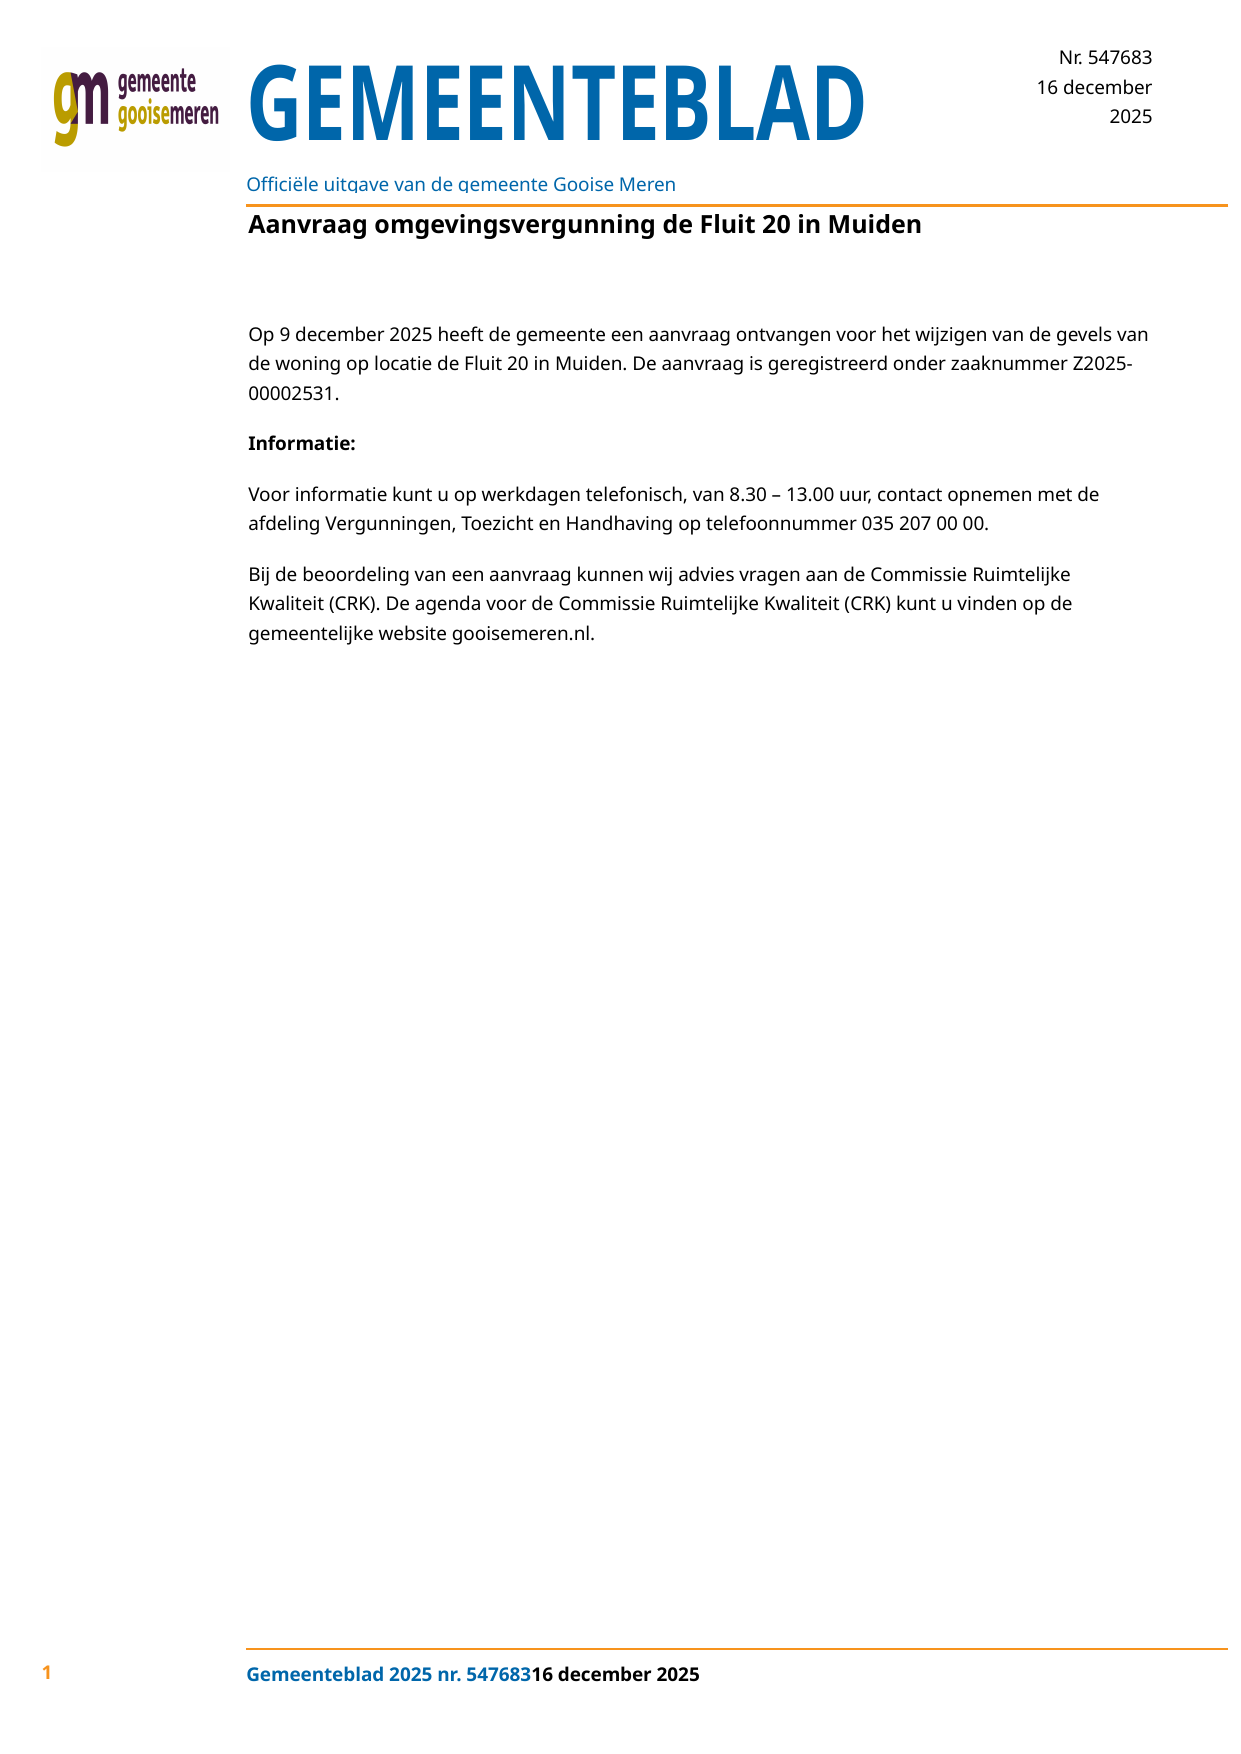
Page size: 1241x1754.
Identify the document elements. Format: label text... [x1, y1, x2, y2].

text Informatie: [248, 430, 1152, 456]
text Voor informatie kunt u op werkdagen telefonisch, van 8.30 – 13.00 uur, contact opnemen met de afdeling Vergunningen, Toezicht en Handhaving op telefoonnummer 035 207 00 00. [248, 481, 1152, 536]
text Op 9 december 2025 heeft de gemeente een aanvraag ontvangen voor het wijzigen van de gevels van de woning op locatie de Fluit 20 in Muiden. De aanvraag is geregistreerd onder zaaknummer Z2025-00002531. [248, 321, 1152, 406]
text Bij de beoordeling van een aanvraag kunnen wij advies vragen aan de Commissie Ruimtelijke Kwaliteit (CRK). De agenda voor de Commissie Ruimtelijke Kwaliteit (CRK) kunt u vinden op de gemeentelijke website gooisemeren.nl. [248, 561, 1152, 646]
picture [41, 47, 231, 172]
text Aanvraag omgevingsvergunning de Fluit 20 in Muiden [248, 207, 1152, 241]
